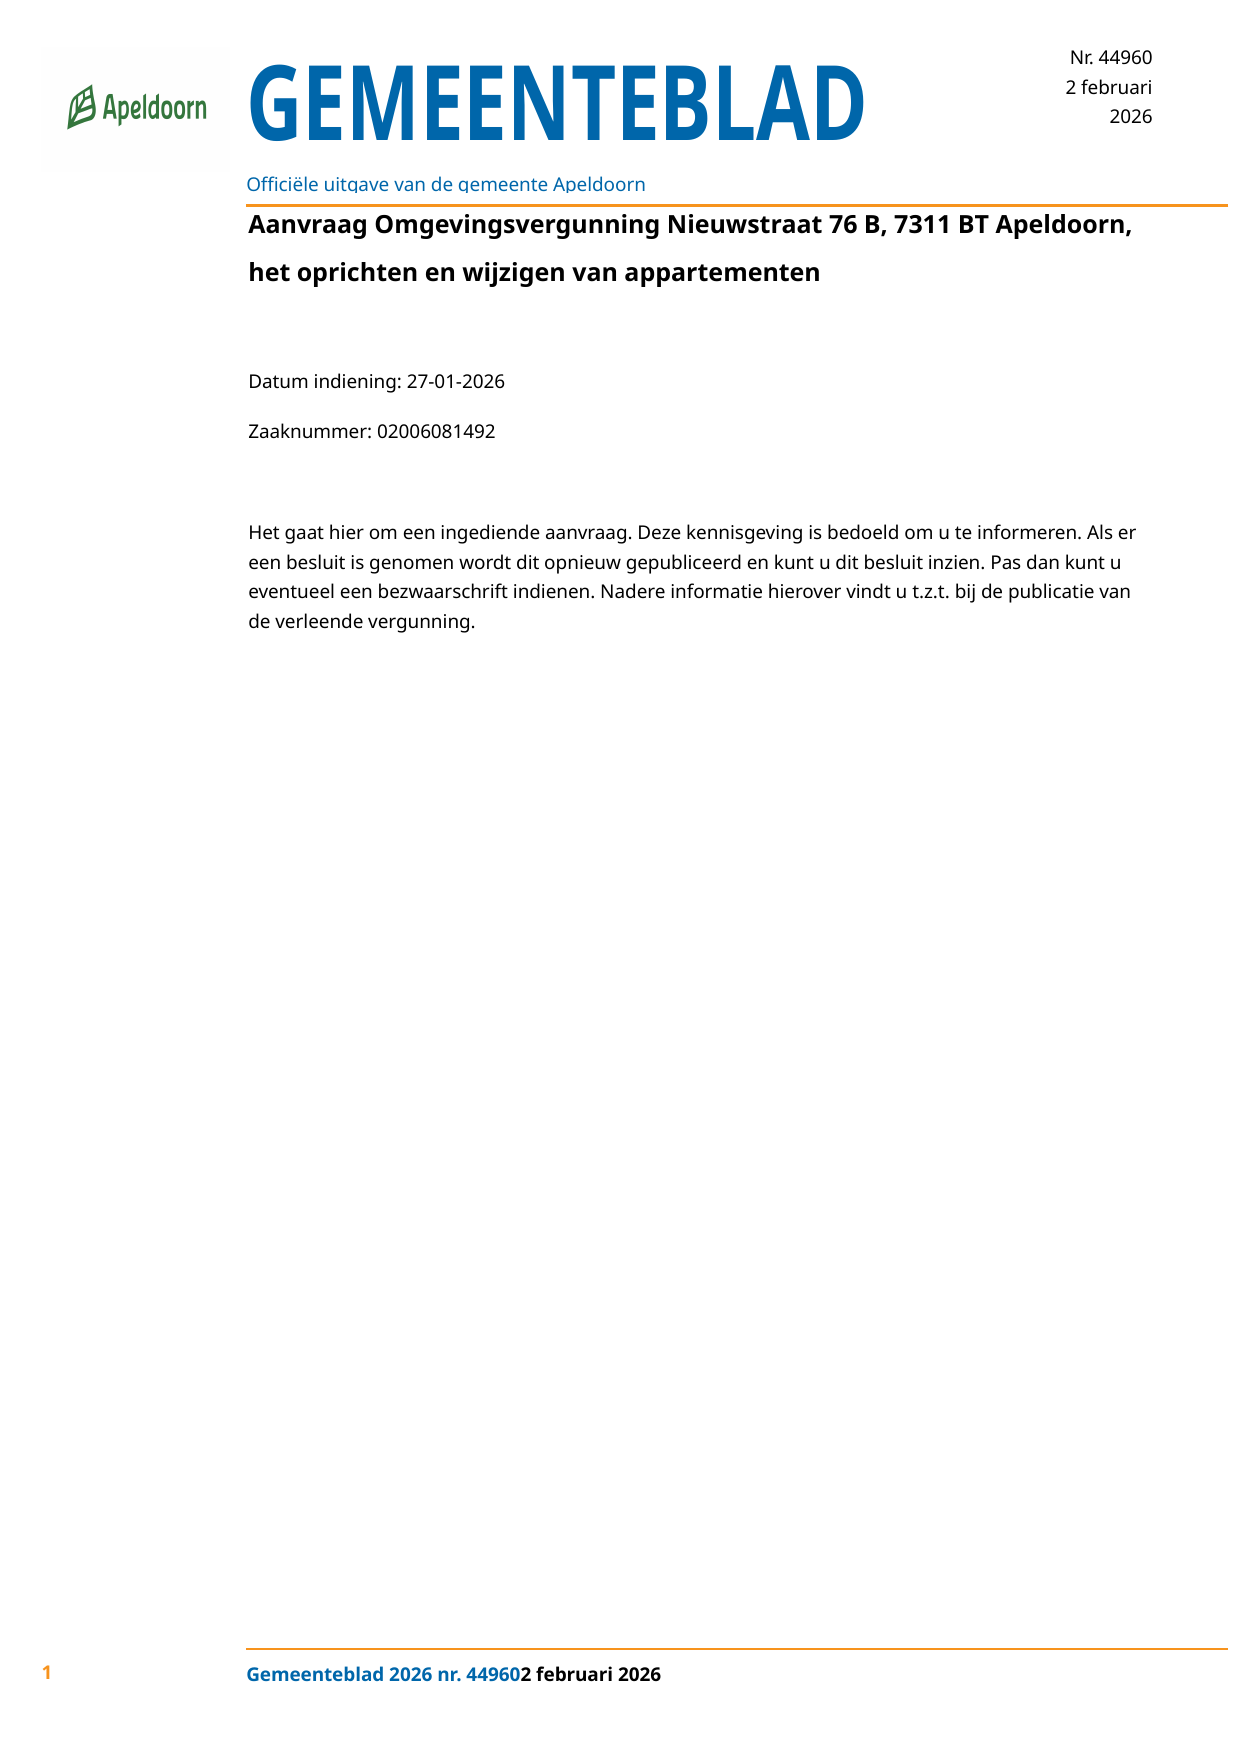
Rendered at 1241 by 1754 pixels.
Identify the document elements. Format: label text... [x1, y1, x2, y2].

text Zaaknummer: 02006081492 [248, 419, 1152, 444]
text Het gaat hier om een ingediende aanvraag. Deze kennisgeving is bedoeld om u te informeren. Als er een besluit is genomen wordt dit opnieuw gepubliceerd en kunt u dit besluit inzien. Pas dan kunt u eventueel een bezwaarschrift indienen. Nadere informatie hierover vindt u t.z.t. bij de publicatie van de verleende vergunning. [248, 519, 1152, 634]
picture [41, 47, 231, 172]
text Aanvraag Omgevingsvergunning Nieuwstraat 76 B, 7311 BT Apeldoorn, het oprichten en wijzigen van appartementen [248, 207, 1152, 288]
text Datum indiening: 27-01-2026 [248, 368, 1152, 394]
